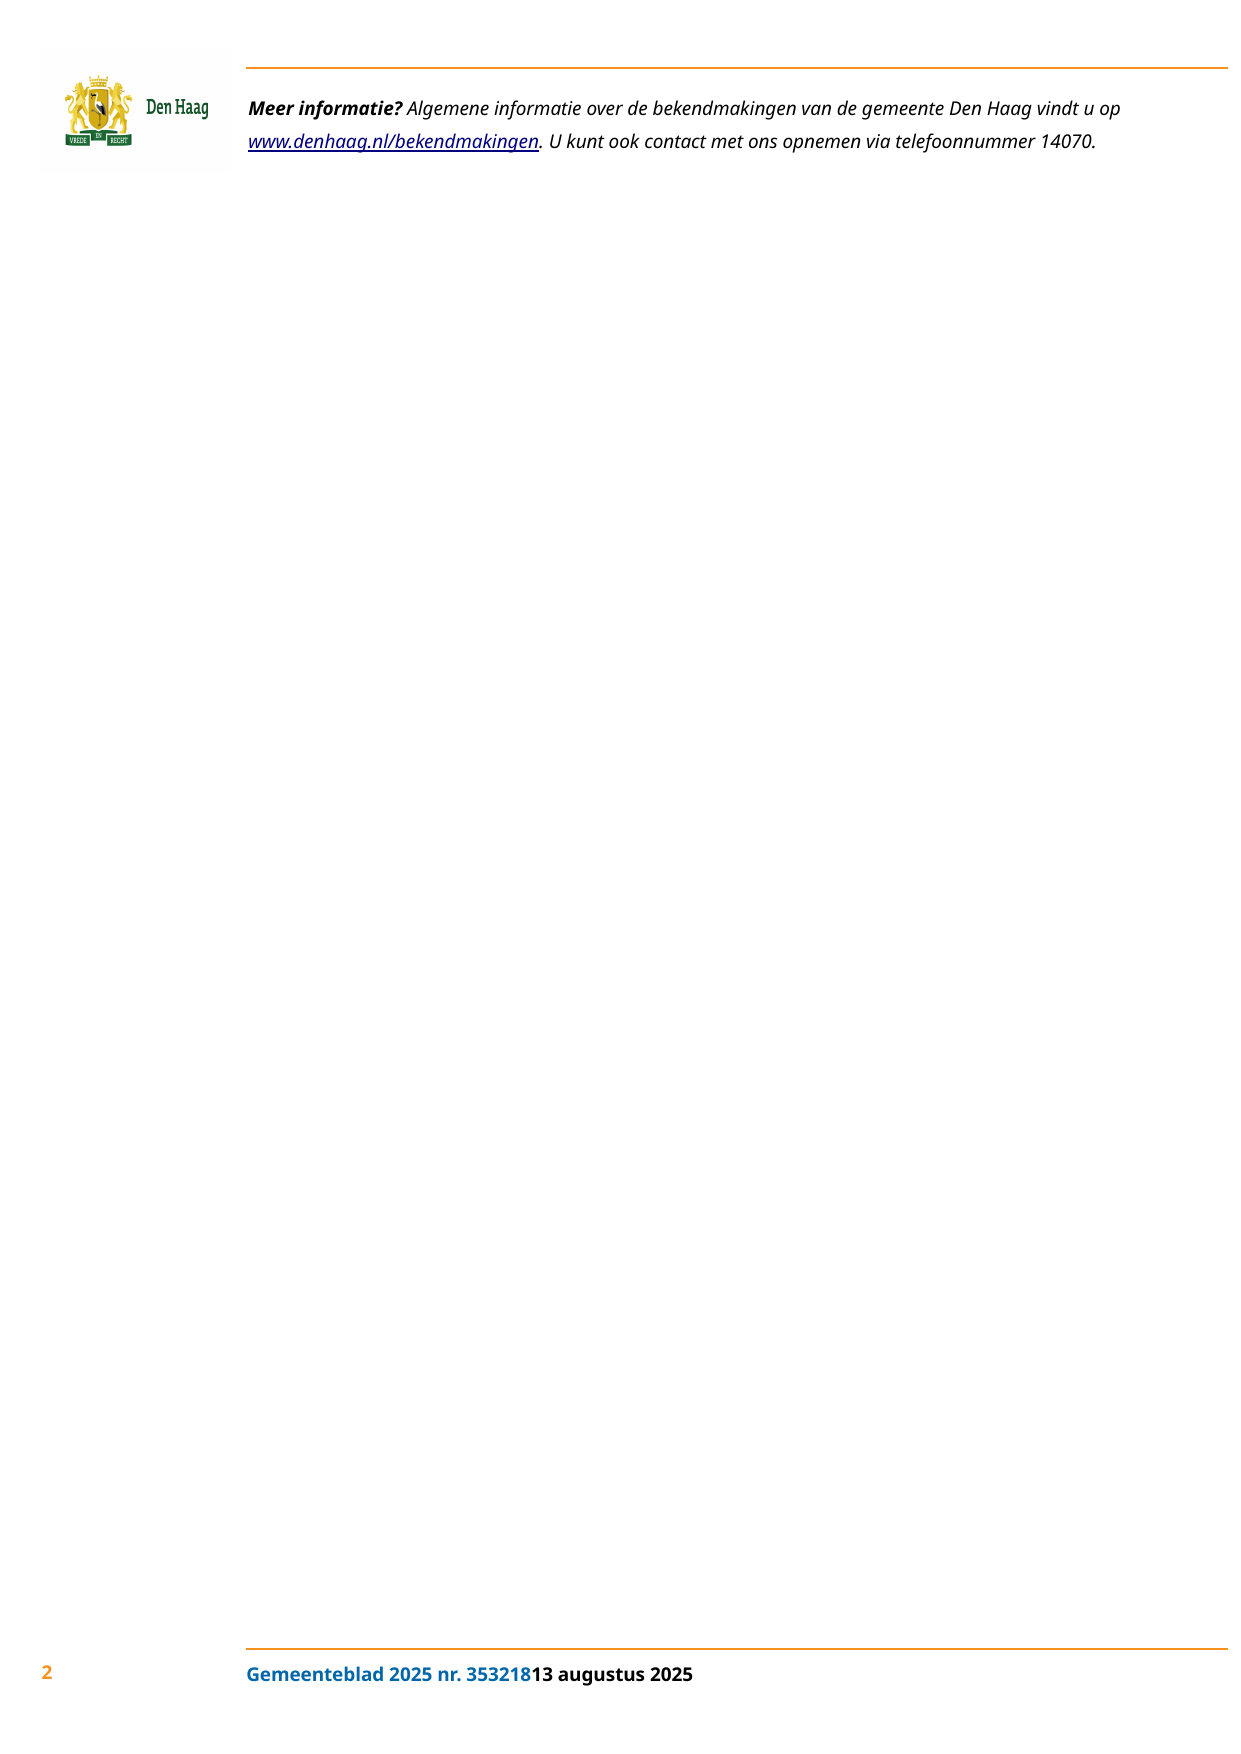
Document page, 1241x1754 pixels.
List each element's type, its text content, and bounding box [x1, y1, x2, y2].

text Meer informatie? Algemene informatie over de bekendmakingen van de gemeente Den Haag vindt u op www.denhaag.nl/bekendmakingen. U kunt ook contact met ons opnemen via telefoonnummer 14070. [248, 95, 1152, 154]
picture [41, 47, 231, 172]
